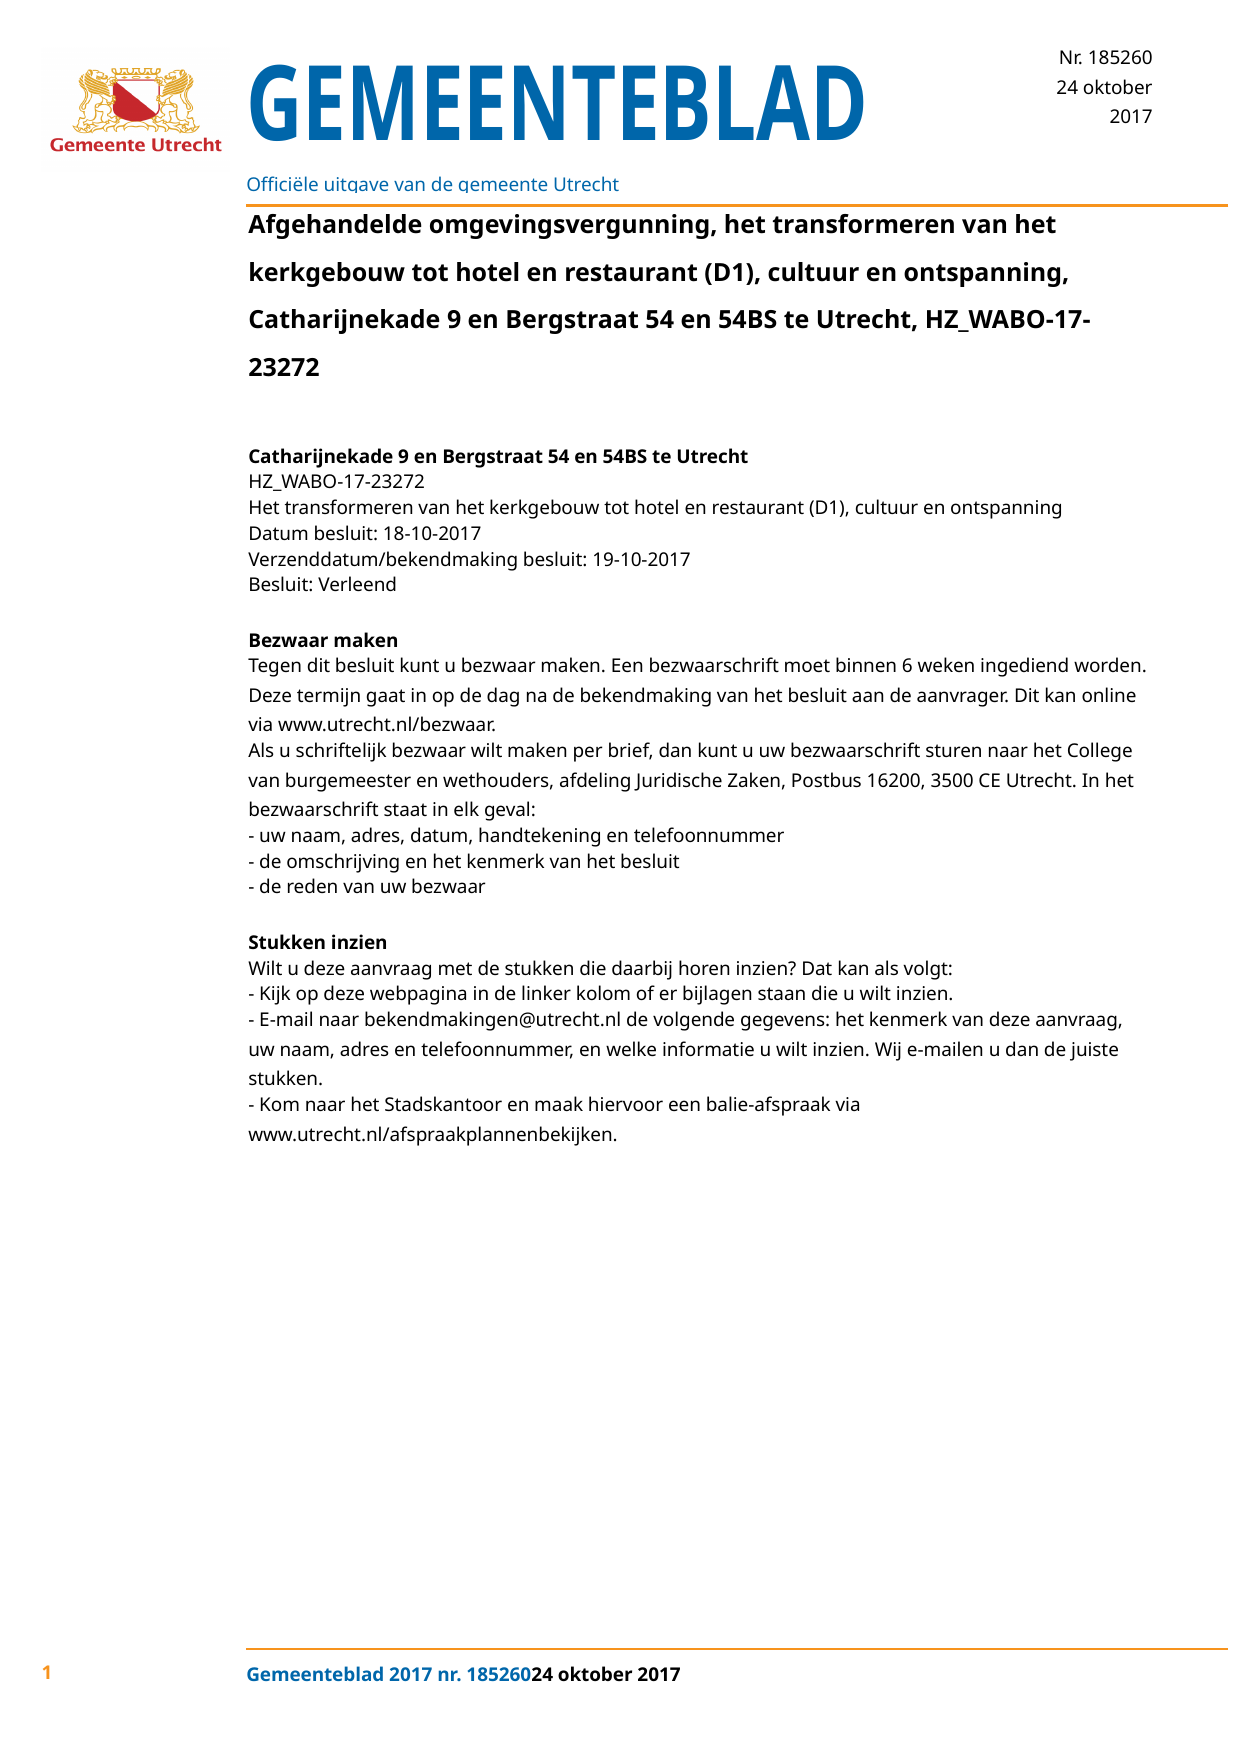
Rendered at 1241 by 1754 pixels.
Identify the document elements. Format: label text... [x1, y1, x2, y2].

table_cell - de reden van uw bezwaar [248, 874, 1152, 929]
table_cell - uw naam, adres, datum, handtekening en telefoonnummer [248, 822, 1152, 848]
table_cell Tegen dit besluit kunt u bezwaar maken. Een bezwaarschrift moet binnen 6 weken ingediend worden. Deze termijn gaat in op de dag na de bekendmaking van het besluit aan de aanvrager. Dit kan online via www.utrecht.nl/bezwaar. [248, 653, 1152, 737]
table_cell Bezwaar maken [248, 627, 1152, 652]
table_cell HZ_WABO-17-23272 [248, 469, 1152, 494]
table_cell Als u schriftelijk bezwaar wilt maken per brief, dan kunt u uw bezwaarschrift sturen naar het College van burgemeester en wethouders, afdeling Juridische Zaken, Postbus 16200, 3500 CE Utrecht. In het bezwaarschrift staat in elk geval: [248, 738, 1152, 822]
picture [41, 47, 231, 172]
table_cell Het transformeren van het kerkgebouw tot hotel en restaurant (D1), cultuur en ontspanning [248, 494, 1152, 520]
table_cell - E-mail naar bekendmakingen@utrecht.nl de volgende gegevens: het kenmerk van deze aanvraag, uw naam, adres en telefoonnummer, en welke informatie u wilt inzien. Wij e-mailen u dan de juiste stukken. [248, 1006, 1152, 1091]
table_cell Verzenddatum/bekendmaking besluit: 19-10-2017 [248, 546, 1152, 571]
table_cell - de omschrijving en het kenmerk van het besluit [248, 848, 1152, 874]
table_header Catharijnekade 9 en Bergstraat 54 en 54BS te Utrecht [248, 443, 1152, 468]
table_cell Datum besluit: 18-10-2017 [248, 520, 1152, 546]
text Afgehandelde omgevingsvergunning, het transformeren van het kerkgebouw tot hotel en restaurant (D1), cultuur en ontspanning, Catharijnekade 9 en Bergstraat 54 en 54BS te Utrecht, HZ_WABO-17-23272 [248, 207, 1152, 384]
table_cell Besluit: Verleend [248, 571, 1152, 627]
table_cell Stukken inzien [248, 929, 1152, 955]
table_cell Wilt u deze aanvraag met de stukken die daarbij horen inzien? Dat kan als volgt: [248, 955, 1152, 981]
table_cell - Kom naar het Stadskantoor en maak hiervoor een balie-afspraak via www.utrecht.nl/afspraakplannenbekijken. [248, 1091, 1152, 1146]
table_cell - Kijk op deze webpagina in de linker kolom of er bijlagen staan die u wilt inzien. [248, 981, 1152, 1006]
